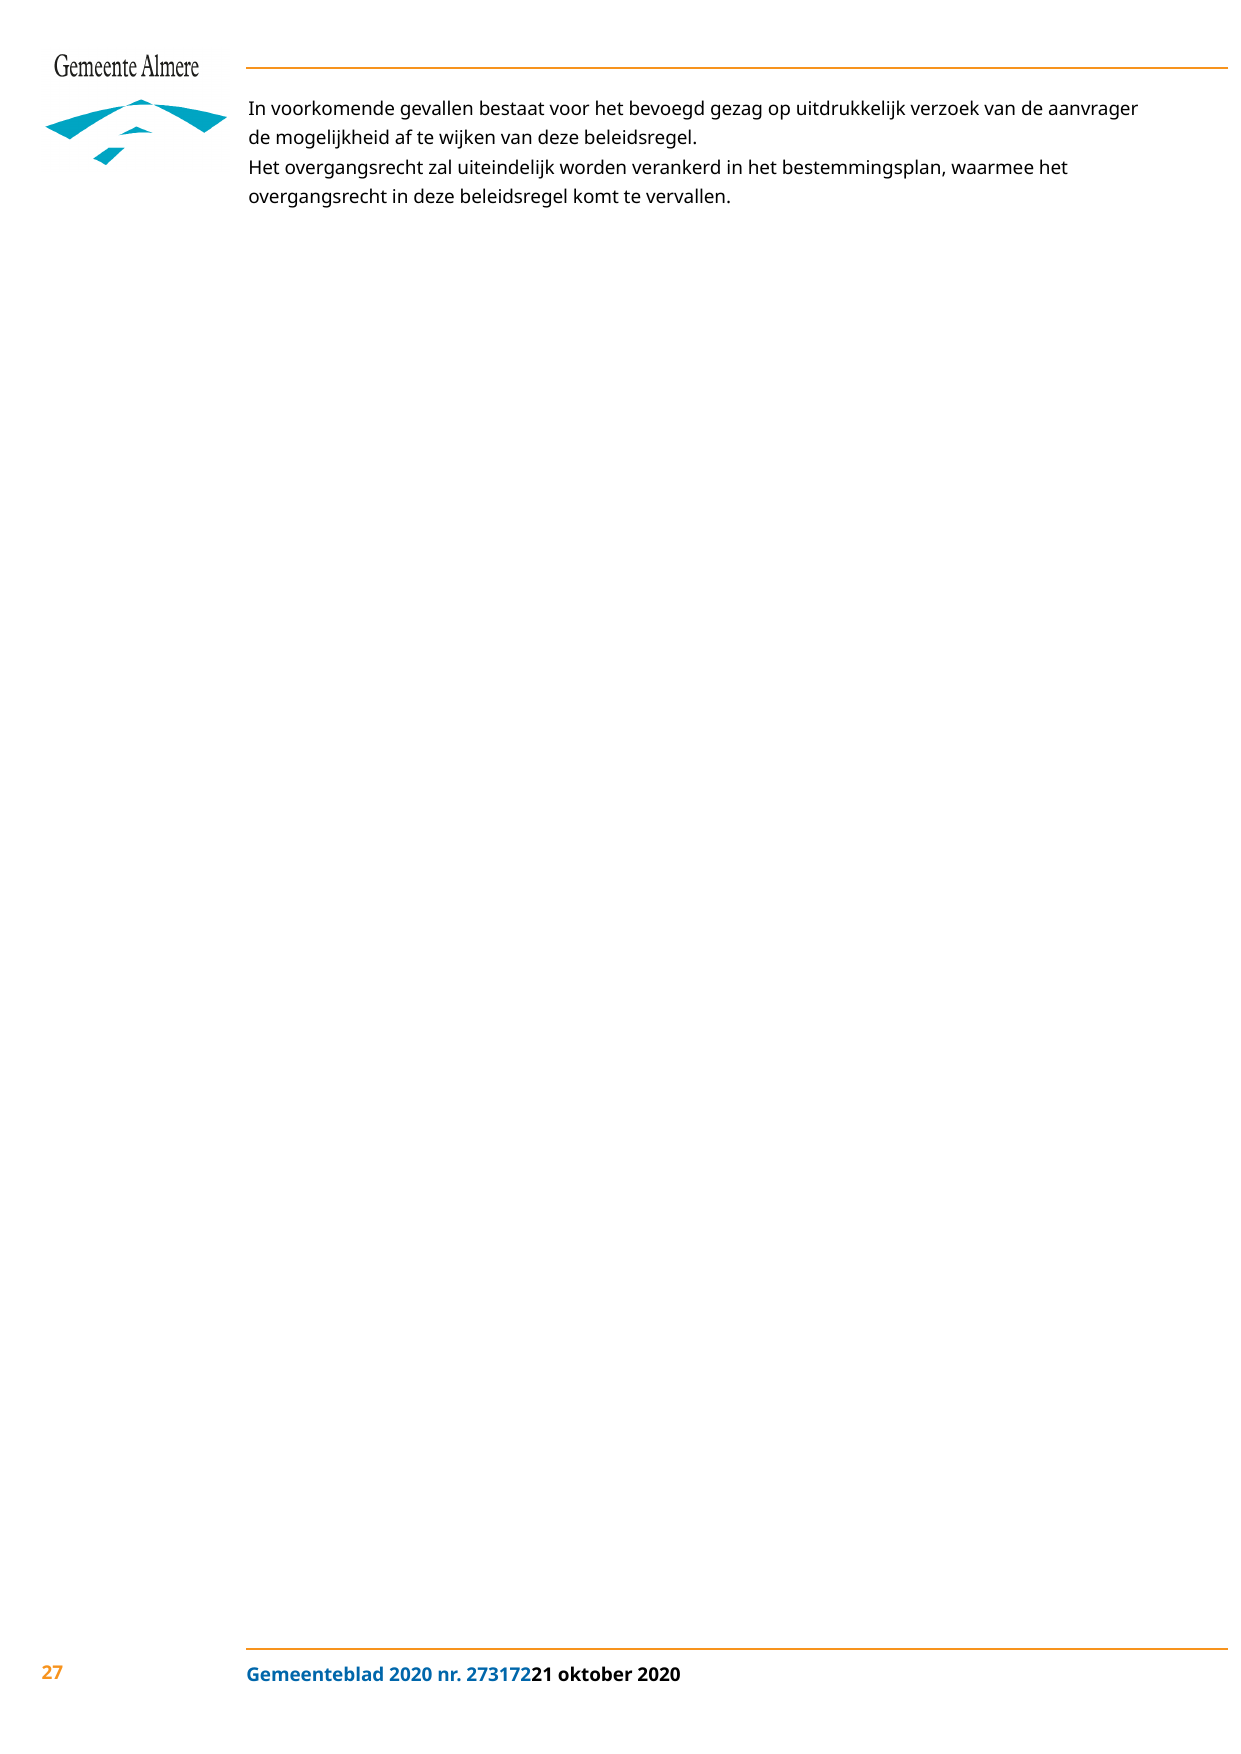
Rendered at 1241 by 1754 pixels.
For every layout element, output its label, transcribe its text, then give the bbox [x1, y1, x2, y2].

text In voorkomende gevallen bestaat voor het bevoegd gezag op uitdrukkelijk verzoek van de aanvrager de mogelijkheid af te wijken van deze beleidsregel. [248, 95, 1152, 150]
text Het overgangsrecht zal uiteindelijk worden verankerd in het bestemmingsplan, waarmee het overgangsrecht in deze beleidsregel komt te vervallen. [248, 154, 1152, 209]
picture [41, 47, 231, 172]
